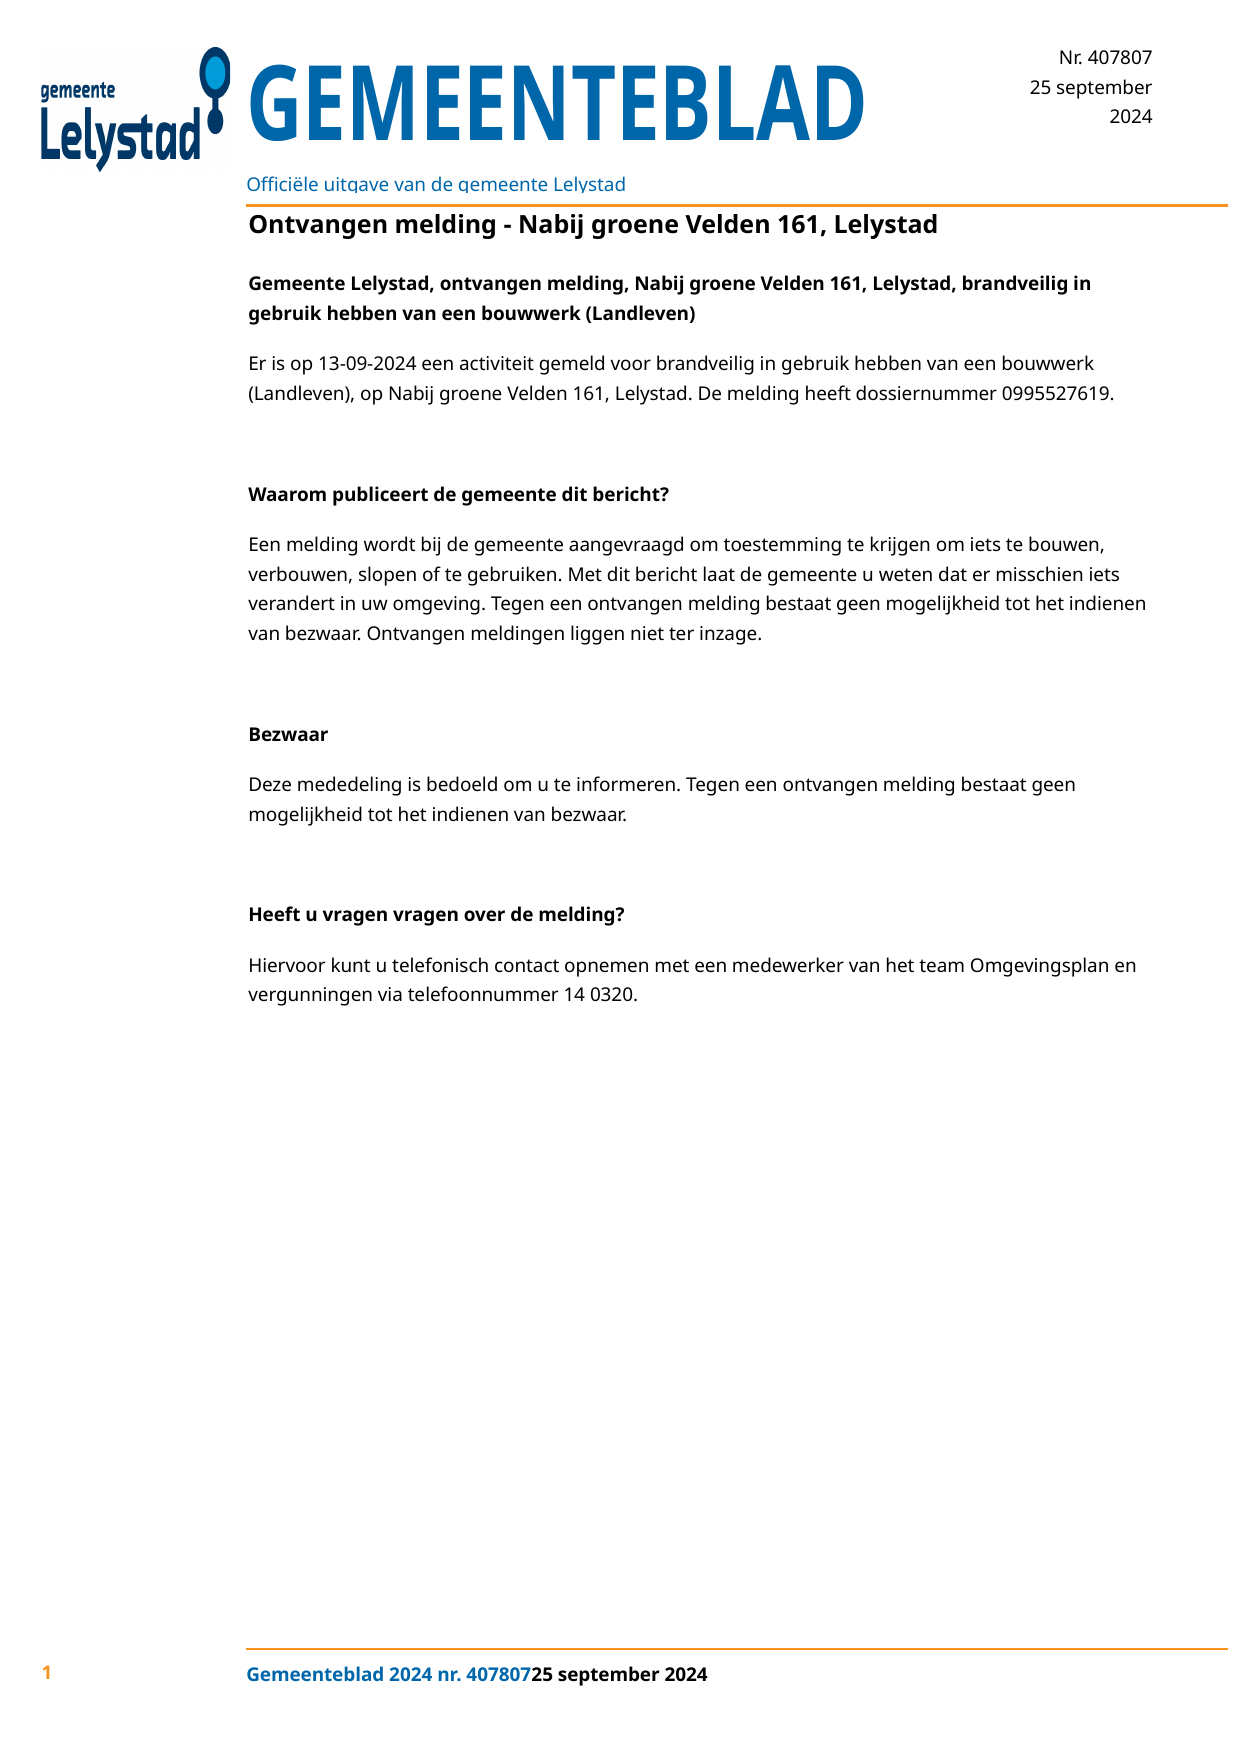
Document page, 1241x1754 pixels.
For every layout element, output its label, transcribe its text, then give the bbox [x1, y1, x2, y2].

picture [41, 47, 231, 172]
text Gemeente Lelystad, ontvangen melding, Nabij groene Velden 161, Lelystad, brandveilig in gebruik hebben van een bouwwerk (Landleven) [248, 270, 1152, 326]
text Bezwaar [248, 721, 1152, 746]
text Een melding wordt bij de gemeente aangevraagd om toestemming te krijgen om iets te bouwen, verbouwen, slopen of te gebruiken. Met dit bericht laat de gemeente u weten dat er misschien iets verandert in uw omgeving. Tegen een ontvangen melding bestaat geen mogelijkheid tot het indienen van bezwaar. Ontvangen meldingen liggen niet ter inzage. [248, 531, 1152, 646]
text Hiervoor kunt u telefonisch contact opnemen met een medewerker van het team Omgevingsplan en vergunningen via telefoonnummer 14 0320. [248, 952, 1152, 1007]
text Ontvangen melding - Nabij groene Velden 161, Lelystad [248, 207, 1152, 241]
text Er is op 13-09-2024 een activiteit gemeld voor brandveilig in gebruik hebben van een bouwwerk (Landleven), op Nabij groene Velden 161, Lelystad. De melding heeft dossiernummer 0995527619. [248, 350, 1152, 406]
text Heeft u vragen vragen over de melding? [248, 902, 1152, 927]
text Deze mededeling is bedoeld om u te informeren. Tegen een ontvangen melding bestaat geen mogelijkheid tot het indienen van bezwaar. [248, 771, 1152, 826]
text Waarom publiceert de gemeente dit bericht? [248, 481, 1152, 506]
